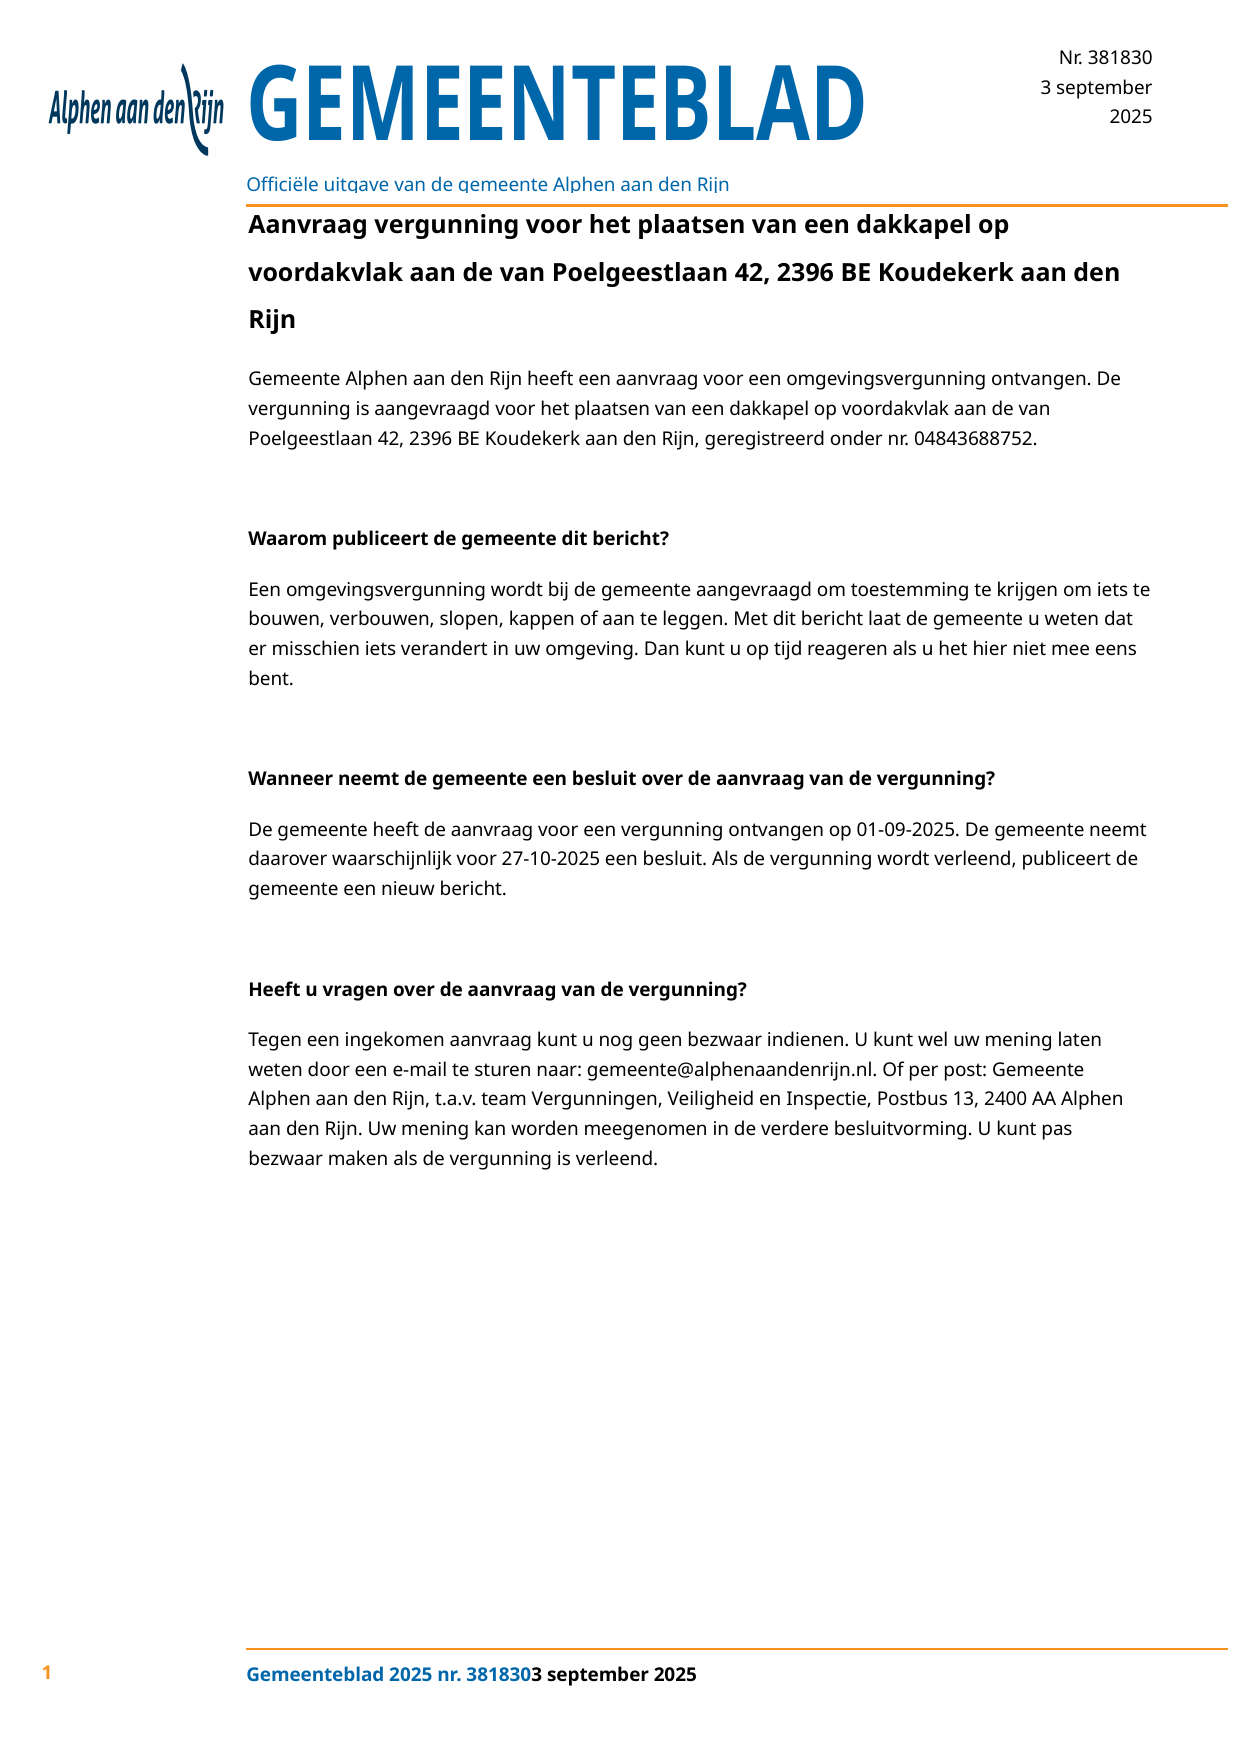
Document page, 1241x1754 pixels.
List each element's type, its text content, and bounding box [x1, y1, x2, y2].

text De gemeente heeft de aanvraag voor een vergunning ontvangen op 01-09-2025. De gemeente neemt daarover waarschijnlijk voor 27-10-2025 een besluit. Als de vergunning wordt verleend, publiceert de gemeente een nieuw bericht. [248, 816, 1152, 901]
text Wanneer neemt de gemeente een besluit over de aanvraag van de vergunning? [248, 766, 1152, 791]
text Tegen een ingekomen aanvraag kunt u nog geen bezwaar indienen. U kunt wel uw mening laten weten door een e-mail te sturen naar: gemeente@alphenaandenrijn.nl. Of per post: Gemeente Alphen aan den Rijn, t.a.v. team Vergunningen, Veiligheid en Inspectie, Postbus 13, 2400 AA Alphen aan den Rijn. Uw mening kan worden meegenomen in de verdere besluitvorming. U kunt pas bezwaar maken als de vergunning is verleend. [248, 1026, 1152, 1170]
text Heeft u vragen over de aanvraag van de vergunning? [248, 976, 1152, 1002]
text Aanvraag vergunning voor het plaatsen van een dakkapel op voordakvlak aan de van Poelgeestlaan 42, 2396 BE Koudekerk aan den Rijn [248, 207, 1152, 336]
text Gemeente Alphen aan den Rijn heeft een aanvraag voor een omgevingsvergunning ontvangen. De vergunning is aangevraagd voor het plaatsen van een dakkapel op voordakvlak aan de van Poelgeestlaan 42, 2396 BE Koudekerk aan den Rijn, geregistreerd onder nr. 04843688752. [248, 366, 1152, 450]
text Een omgevingsvergunning wordt bij de gemeente aangevraagd om toestemming te krijgen om iets te bouwen, verbouwen, slopen, kappen of aan te leggen. Met dit bericht laat de gemeente u weten dat er misschien iets verandert in uw omgeving. Dan kunt u op tijd reageren als u het hier niet mee eens bent. [248, 576, 1152, 690]
picture [41, 47, 231, 172]
text Waarom publiceert de gemeente dit bericht? [248, 526, 1152, 551]
